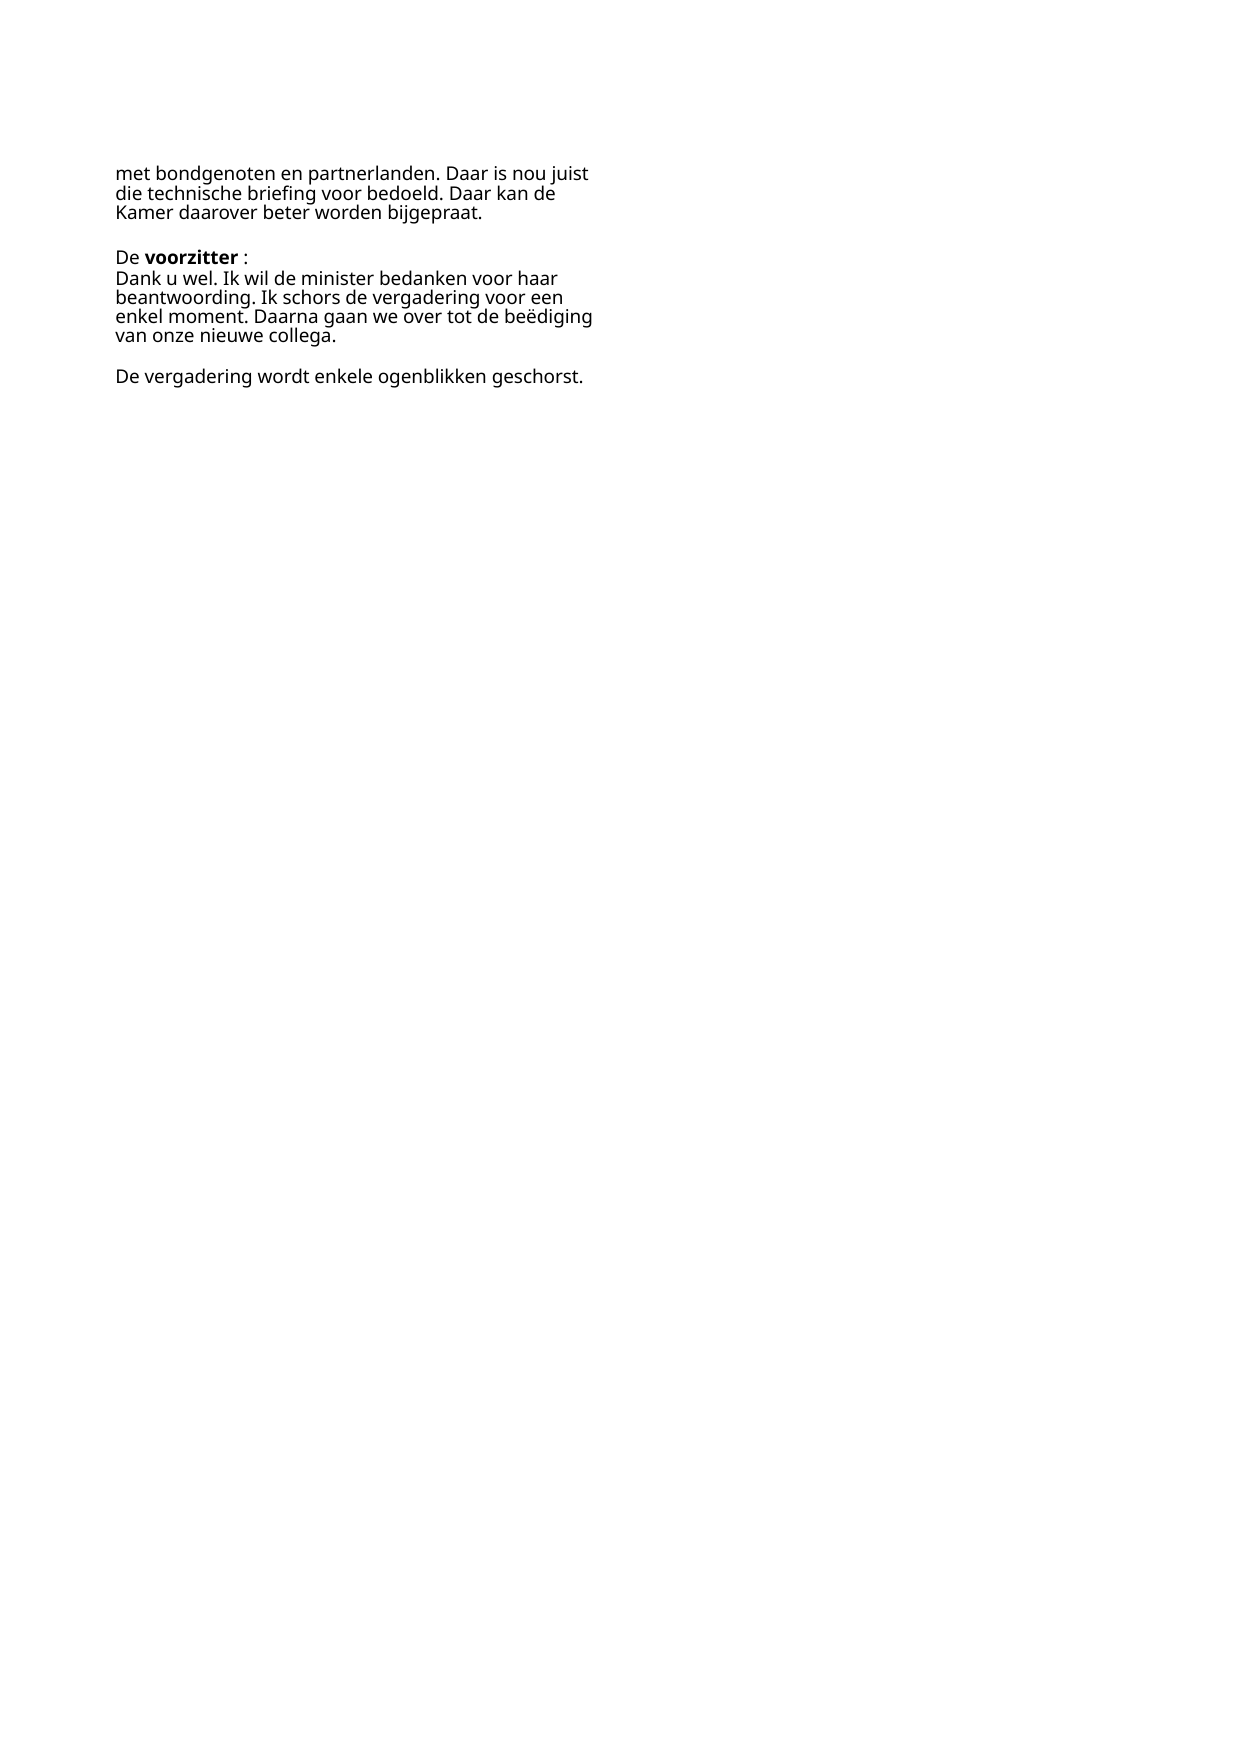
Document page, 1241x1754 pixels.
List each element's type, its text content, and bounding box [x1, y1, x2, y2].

text De vergadering wordt enkele ogenblikken geschorst. [115, 368, 605, 387]
text Dank u wel. Ik wil de minister bedanken voor haar beantwoording. Ik schors de vergadering voor een enkel moment. Daarna gaan we over tot de beëdiging van onze nieuwe collega. [115, 270, 605, 347]
text met bondgenoten en partnerlanden. Daar is nou juist die technische briefing voor bedoeld. Daar kan de Kamer daarover beter worden bijgepraat. [115, 165, 605, 223]
text De voorzitter : [115, 244, 605, 270]
